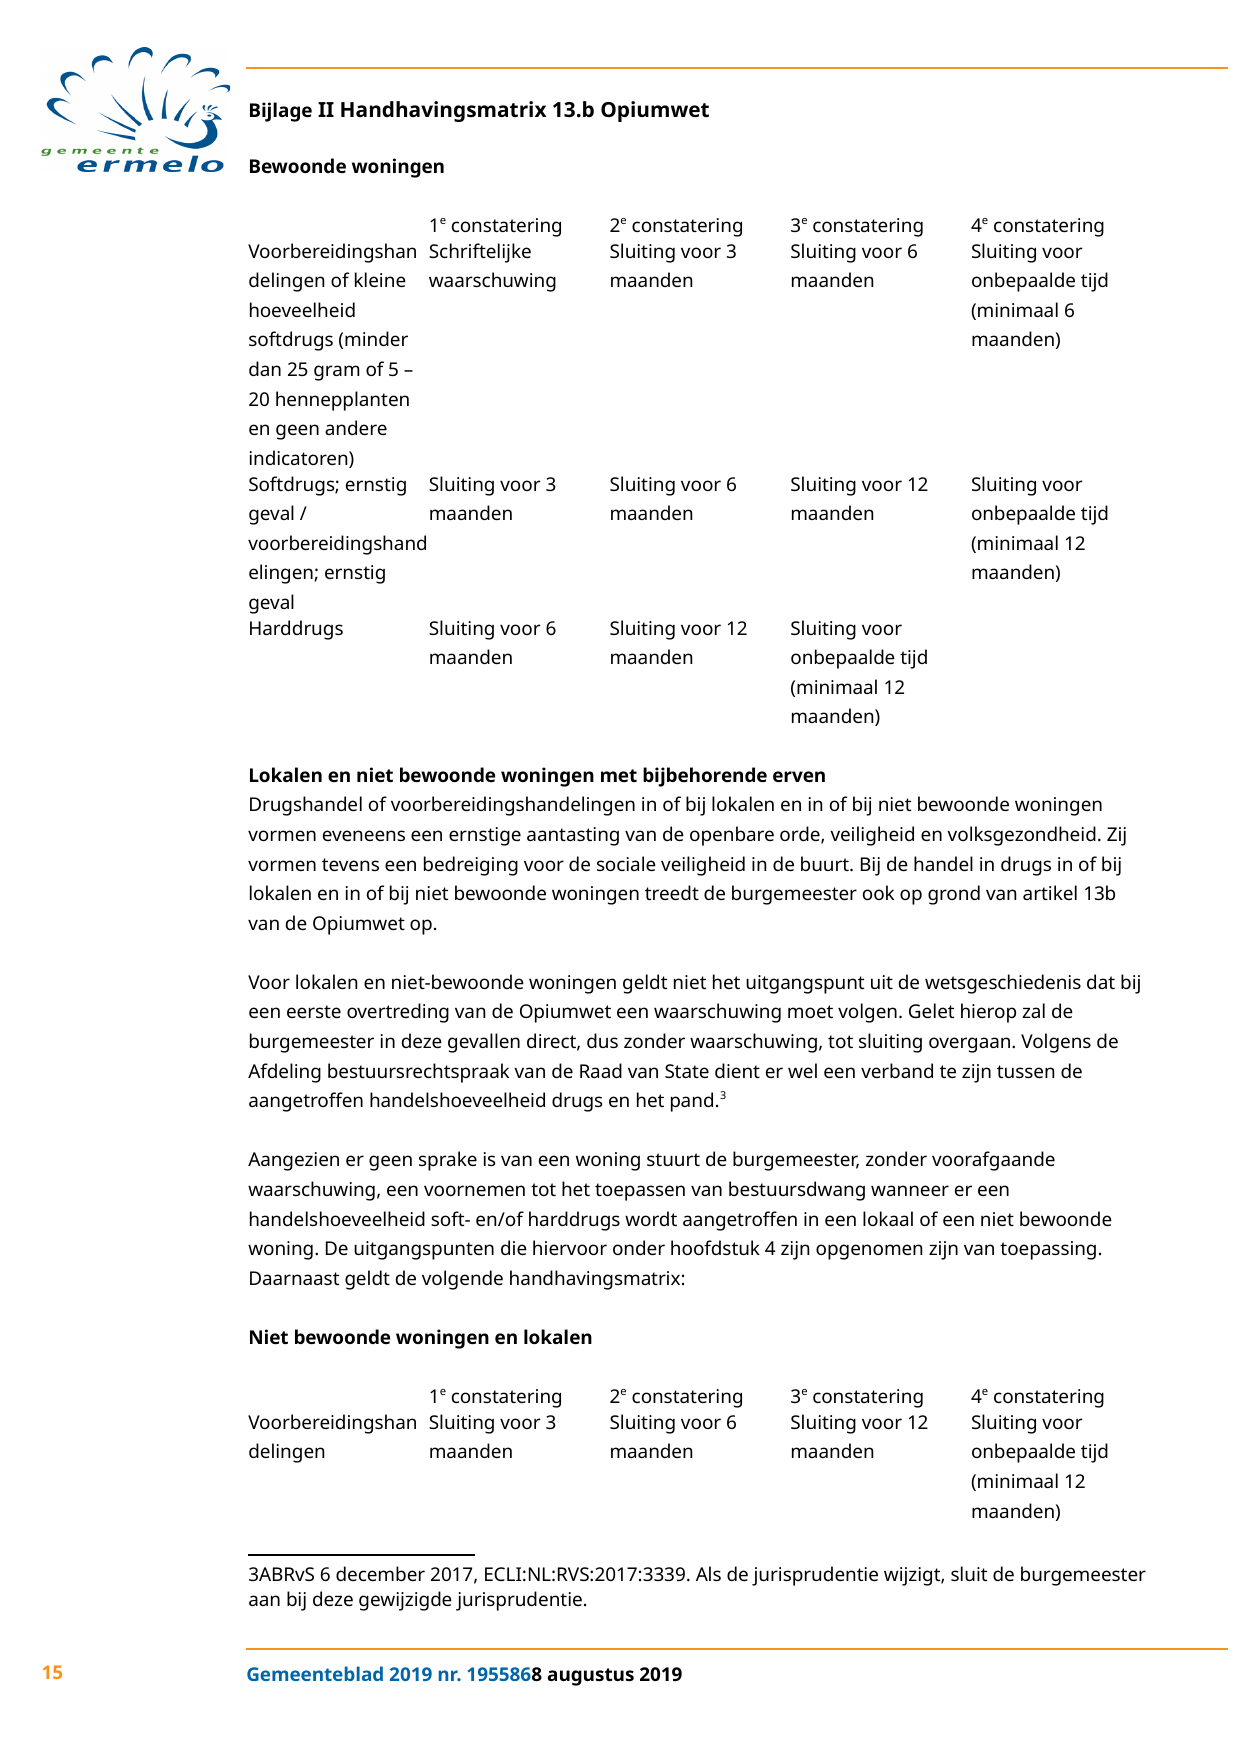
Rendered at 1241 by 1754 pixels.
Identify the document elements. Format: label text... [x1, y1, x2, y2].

text Aangezien er geen sprake is van een woning stuurt de burgemeester, zonder voorafgaande waarschuwing, een voornemen tot het toepassen van bestuursdwang wanneer er een handelshoeveelheid soft- en/of harddrugs wordt aangetroffen in een lokaal of een niet bewoonde woning. De uitgangspunten die hiervoor onder hoofdstuk 4 zijn opgenomen zijn van toepassing. Daarnaast geldt de volgende handhavingsmatrix: [248, 1147, 1152, 1291]
table_cell Sluiting voor 12 maanden [790, 471, 971, 615]
table_cell [971, 615, 1152, 729]
table_cell Voorbereidingshandelingen [248, 1409, 429, 1524]
table_cell Sluiting voor 3 maanden [609, 238, 790, 471]
text ABRvS 6 december 2017, ECLI:NL:RVS:2017:3339. Als de jurisprudentie wijzigt, sluit de burgemeester aan bij deze gewijzigde jurisprudentie. [248, 1561, 1152, 1612]
table_header 2e constatering [609, 212, 790, 238]
table_cell Sluiting voor 6 maanden [609, 471, 790, 615]
table_header 3e constatering [790, 1384, 971, 1409]
table_header 2e constatering [609, 1384, 790, 1409]
table_cell Sluiting voor 12 maanden [790, 1409, 971, 1524]
table_cell Sluiting voor 6 maanden [790, 238, 971, 471]
table_header 3e constatering [790, 212, 971, 238]
table_cell Sluiting voor onbepaalde tijd (minimaal 12 maanden) [790, 615, 971, 729]
text Voor lokalen en niet-bewoonde woningen geldt niet het uitgangspunt uit de wetsgeschiedenis dat bij een eerste overtreding van de Opiumwet een waarschuwing moet volgen. Gelet hierop zal de burgemeester in deze gevallen direct, dus zonder waarschuwing, tot sluiting overgaan. Volgens de Afdeling bestuursrechtspraak van de Raad van State dient er wel een verband te zijn tussen de aangetroffen handelshoeveelheid drugs en het pand. [248, 969, 1152, 1113]
text Niet bewoonde woningen en lokalen [248, 1324, 1152, 1350]
table_cell Sluiting voor onbepaalde tijd (minimaal 12 maanden) [971, 1409, 1152, 1524]
table_header [248, 212, 429, 238]
table_cell Sluiting voor onbepaalde tijd (minimaal 6 maanden) [971, 238, 1152, 471]
table_header 4e constatering [971, 212, 1152, 238]
table_header 1e constatering [429, 212, 609, 238]
table_cell Sluiting voor 3 maanden [429, 1409, 609, 1524]
table_cell Schriftelijke waarschuwing [429, 238, 609, 471]
text Lokalen en niet bewoonde woningen met bijbehorende erven [248, 762, 1152, 788]
table_cell Sluiting voor 12 maanden [609, 615, 790, 729]
text Drugshandel of voorbereidingshandelingen in of bij lokalen en in of bij niet bewoonde woningen vormen eveneens een ernstige aantasting van de openbare orde, veiligheid en volksgezondheid. Zij vormen tevens een bedreiging voor de sociale veiligheid in de buurt. Bij de handel in drugs in of bij lokalen en in of bij niet bewoonde woningen treedt de burgemeester ook op grond van artikel 13b van de Opiumwet op. [248, 792, 1152, 936]
table_header [248, 1384, 429, 1409]
table_header 4e constatering [971, 1384, 1152, 1409]
text Bewoonde woningen [248, 153, 1152, 179]
table_cell Softdrugs; ernstig geval / voorbereidingshandelingen; ernstig geval [248, 471, 429, 615]
table_cell Sluiting voor 6 maanden [609, 1409, 790, 1524]
table_cell Voorbereidingshandelingen of kleine hoeveelheid softdrugs (minder dan 25 gram of 5 – 20 hennepplanten en geen andere indicatoren) [248, 238, 429, 471]
table_cell Sluiting voor onbepaalde tijd (minimaal 12 maanden) [971, 471, 1152, 615]
table_cell Sluiting voor 6 maanden [429, 615, 609, 729]
table_header 1e constatering [429, 1384, 609, 1409]
text Bijlage II Handhavingsmatrix 13.b Opiumwet [248, 95, 1152, 123]
table_cell Sluiting voor 3 maanden [429, 471, 609, 615]
table_cell Harddrugs [248, 615, 429, 729]
picture [41, 47, 231, 172]
